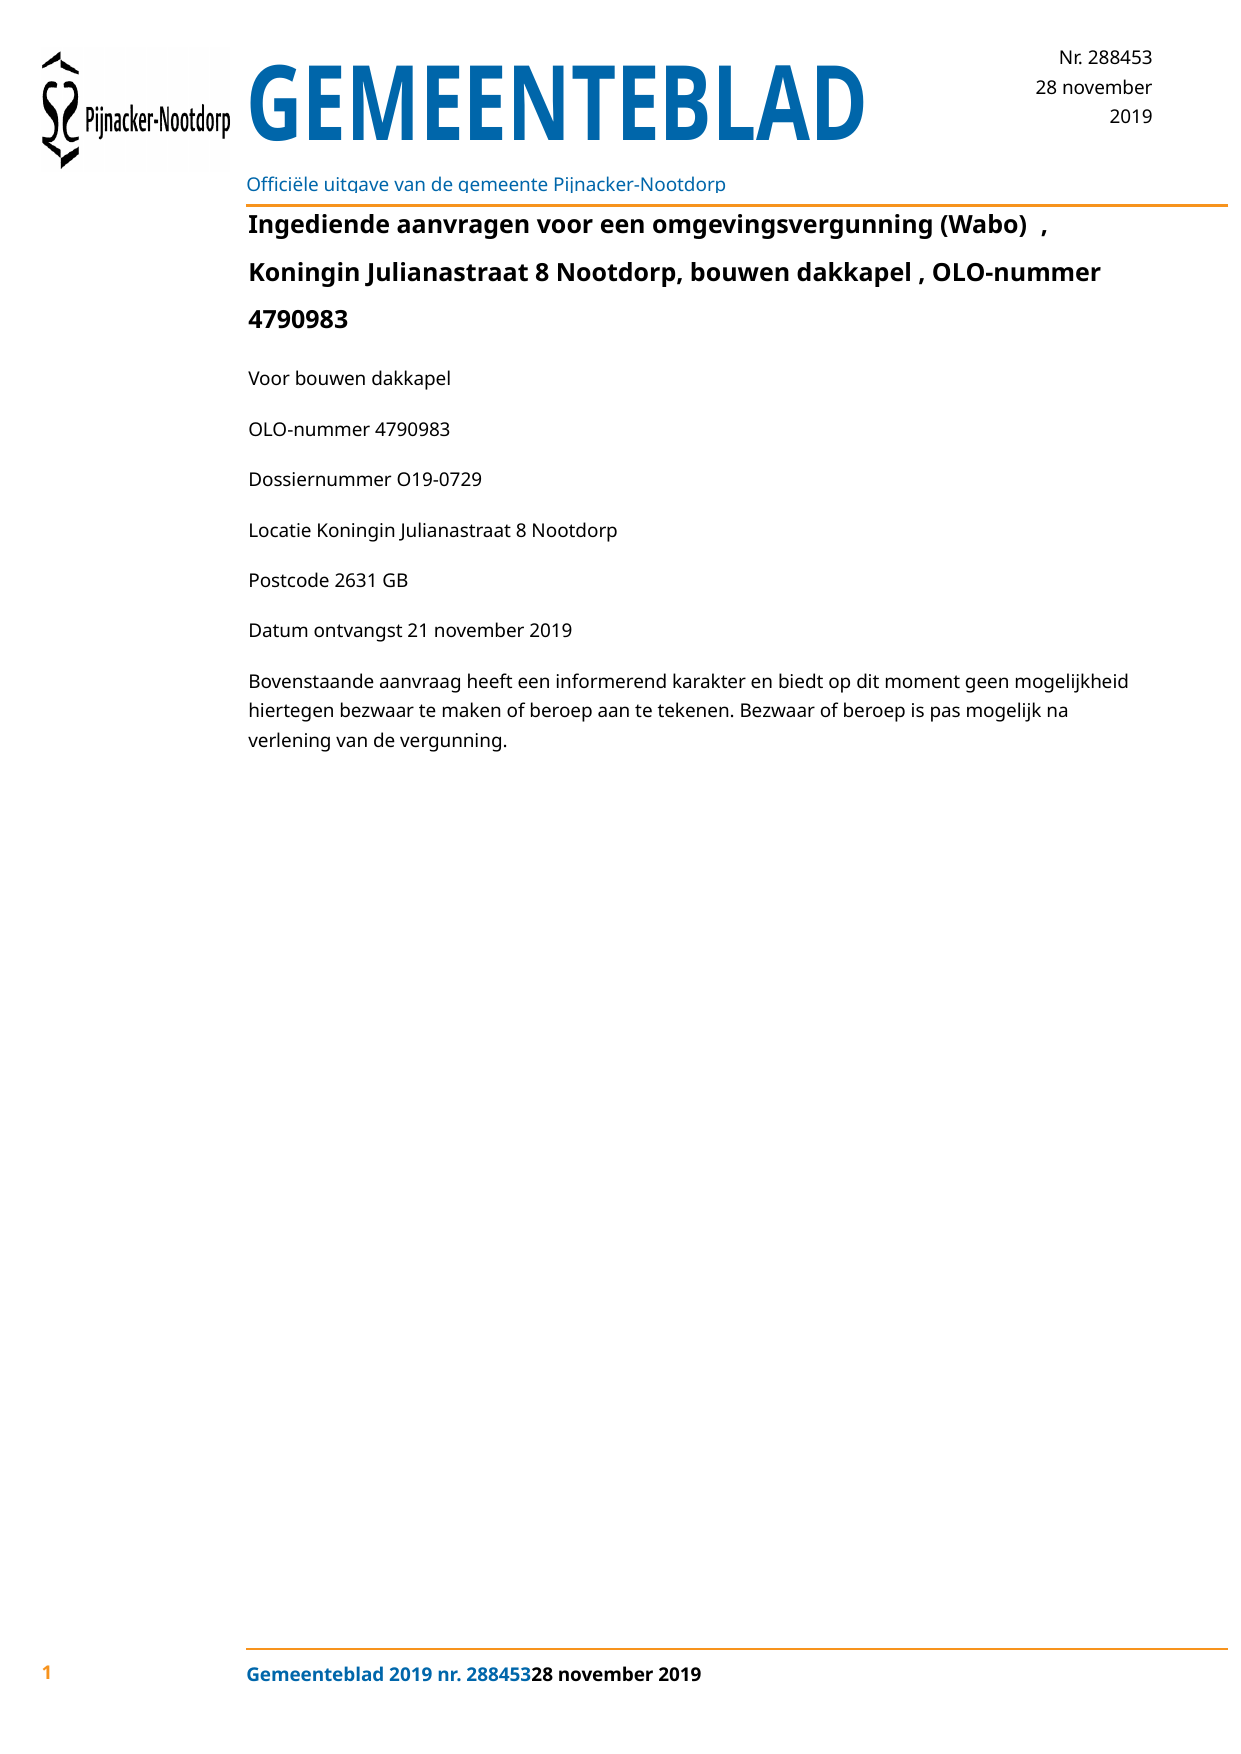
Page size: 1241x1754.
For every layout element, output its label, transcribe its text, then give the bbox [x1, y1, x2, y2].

text Locatie Koningin Julianastraat 8 Nootdorp [248, 517, 1152, 542]
text Bovenstaande aanvraag heeft een informerend karakter en biedt op dit moment geen mogelijkheid hiertegen bezwaar te maken of beroep aan te tekenen. Bezwaar of beroep is pas mogelijk na verlening van de vergunning. [248, 668, 1152, 753]
text Datum ontvangst 21 november 2019 [248, 618, 1152, 643]
text Voor bouwen dakkapel [248, 366, 1152, 391]
picture [41, 47, 231, 172]
text Ingediende aanvragen voor een omgevingsvergunning (Wabo) , Koningin Julianastraat 8 Nootdorp, bouwen dakkapel , OLO-nummer 4790983 [248, 207, 1152, 336]
text Postcode 2631 GB [248, 567, 1152, 593]
text Dossiernummer O19-0729 [248, 466, 1152, 492]
text OLO-nummer 4790983 [248, 416, 1152, 442]
